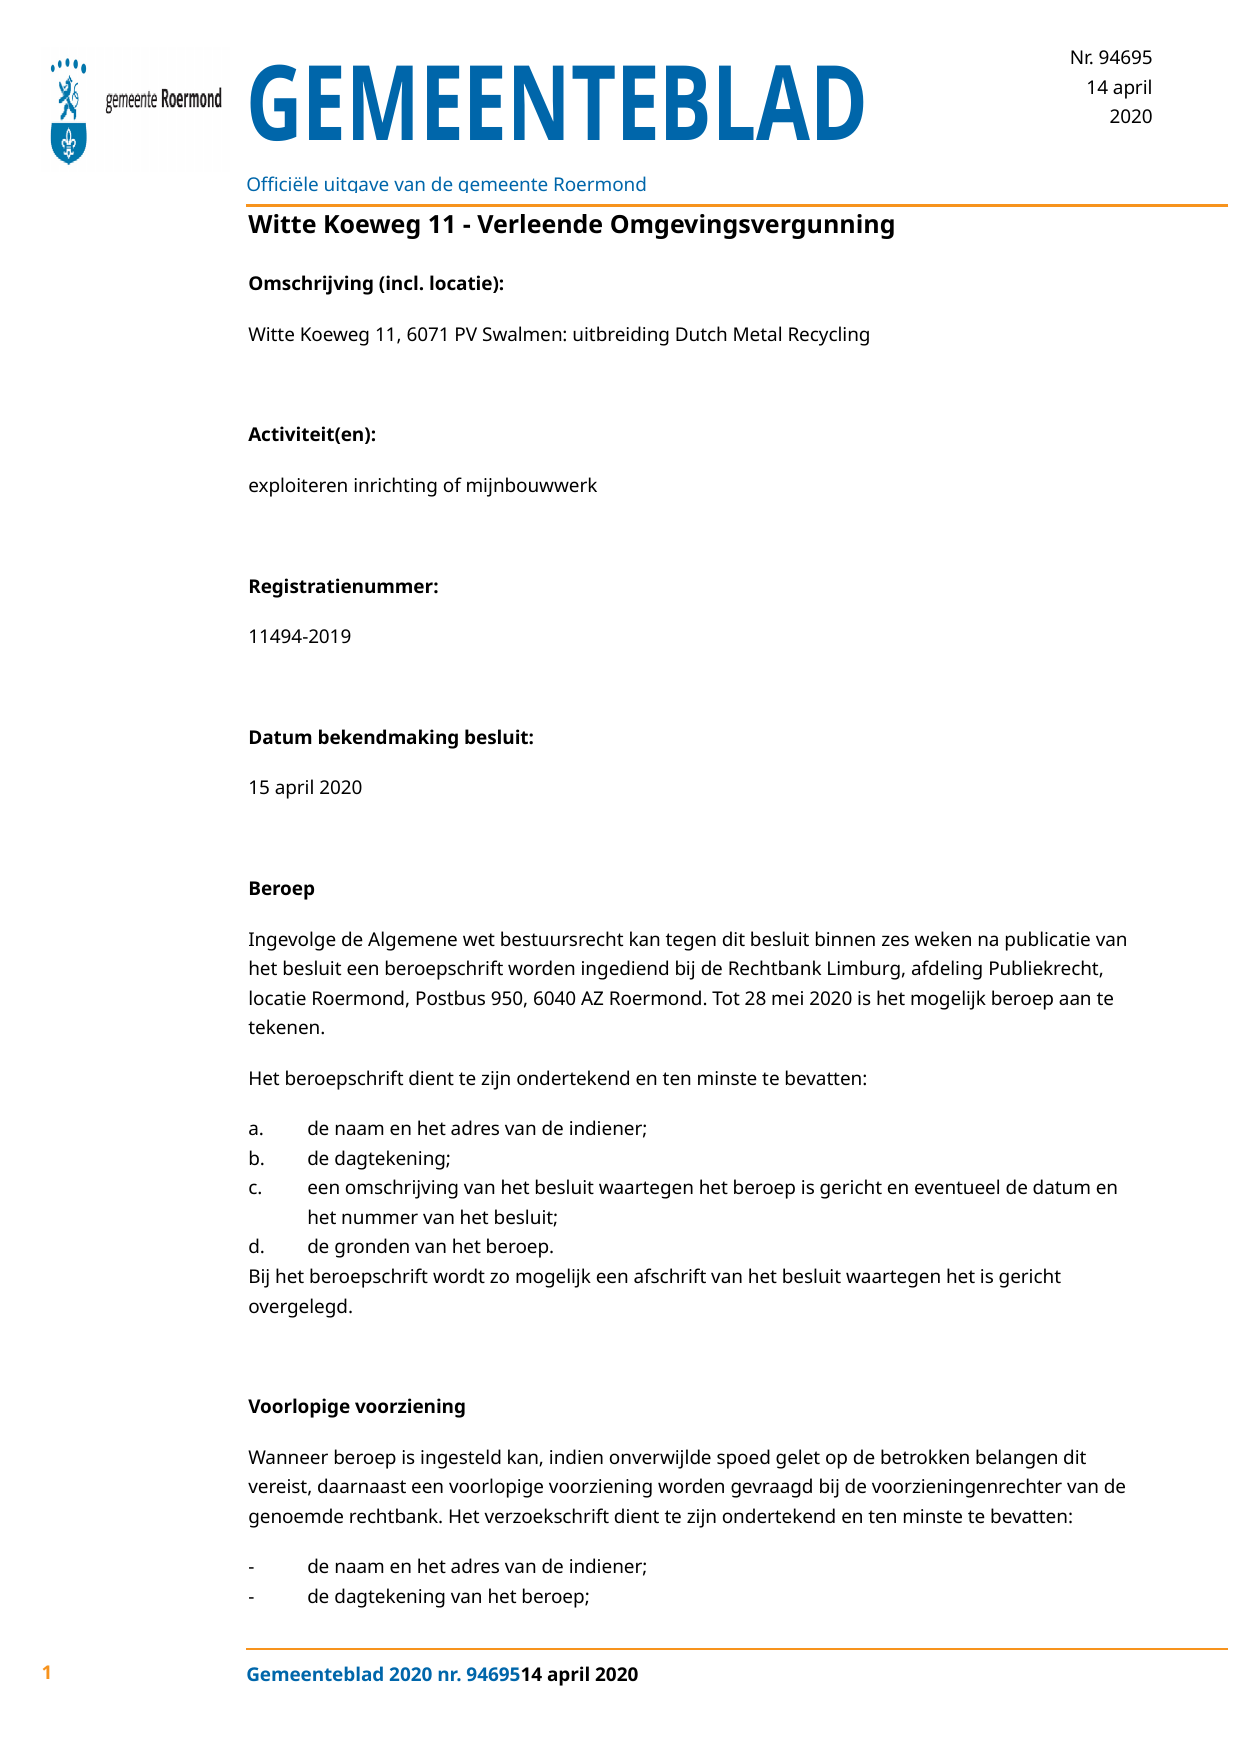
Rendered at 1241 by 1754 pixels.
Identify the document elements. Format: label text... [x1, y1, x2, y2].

text exploiteren inrichting of mijnbouwwerk [248, 472, 1152, 498]
text Het beroepschrift dient te zijn ondertekend en ten minste te bevatten: [248, 1065, 1152, 1091]
text Wanneer beroep is ingesteld kan, indien onverwijlde spoed gelet op de betrokken belangen dit vereist, daarnaast een voorlopige voorziening worden gevraagd bij de voorzieningenrechter van de genoemde rechtbank. Het verzoekschrift dient te zijn ondertekend en ten minste te bevatten: [248, 1444, 1152, 1529]
list de dagtekening van het beroep; [248, 1583, 1152, 1609]
text Activiteit(en): [248, 422, 1152, 447]
text 11494-2019 [248, 623, 1152, 649]
list een omschrijving van het besluit waartegen het beroep is gericht en eventueel de datum en het nummer van het besluit; [248, 1174, 1152, 1230]
list de gronden van het beroep. [248, 1234, 1152, 1259]
list de dagtekening; [248, 1145, 1152, 1171]
text Ingevolge de Algemene wet bestuursrecht kan tegen dit besluit binnen zes weken na publicatie van het besluit een beroepschrift worden ingediend bij de Rechtbank Limburg, afdeling Publiekrecht, locatie Roermond, Postbus 950, 6040 AZ Roermond. Tot 28 mei 2020 is het mogelijk beroep aan te tekenen. [248, 926, 1152, 1040]
text Witte Koeweg 11, 6071 PV Swalmen: uitbreiding Dutch Metal Recycling [248, 321, 1152, 346]
text Registratienummer: [248, 573, 1152, 598]
list de naam en het adres van de indiener; [248, 1115, 1152, 1141]
text Bij het beroepschrift wordt zo mogelijk een afschrift van het besluit waartegen het is gericht overgelegd. [248, 1263, 1152, 1318]
text Witte Koeweg 11 - Verleende Omgevingsvergunning [248, 207, 1152, 241]
text Voorlopige voorziening [248, 1394, 1152, 1419]
text Datum bekendmaking besluit: [248, 724, 1152, 750]
text Beroep [248, 875, 1152, 901]
list de naam en het adres van de indiener; [248, 1554, 1152, 1579]
text 15 april 2020 [248, 774, 1152, 800]
picture [41, 47, 231, 172]
text Omschrijving (incl. locatie): [248, 270, 1152, 296]
